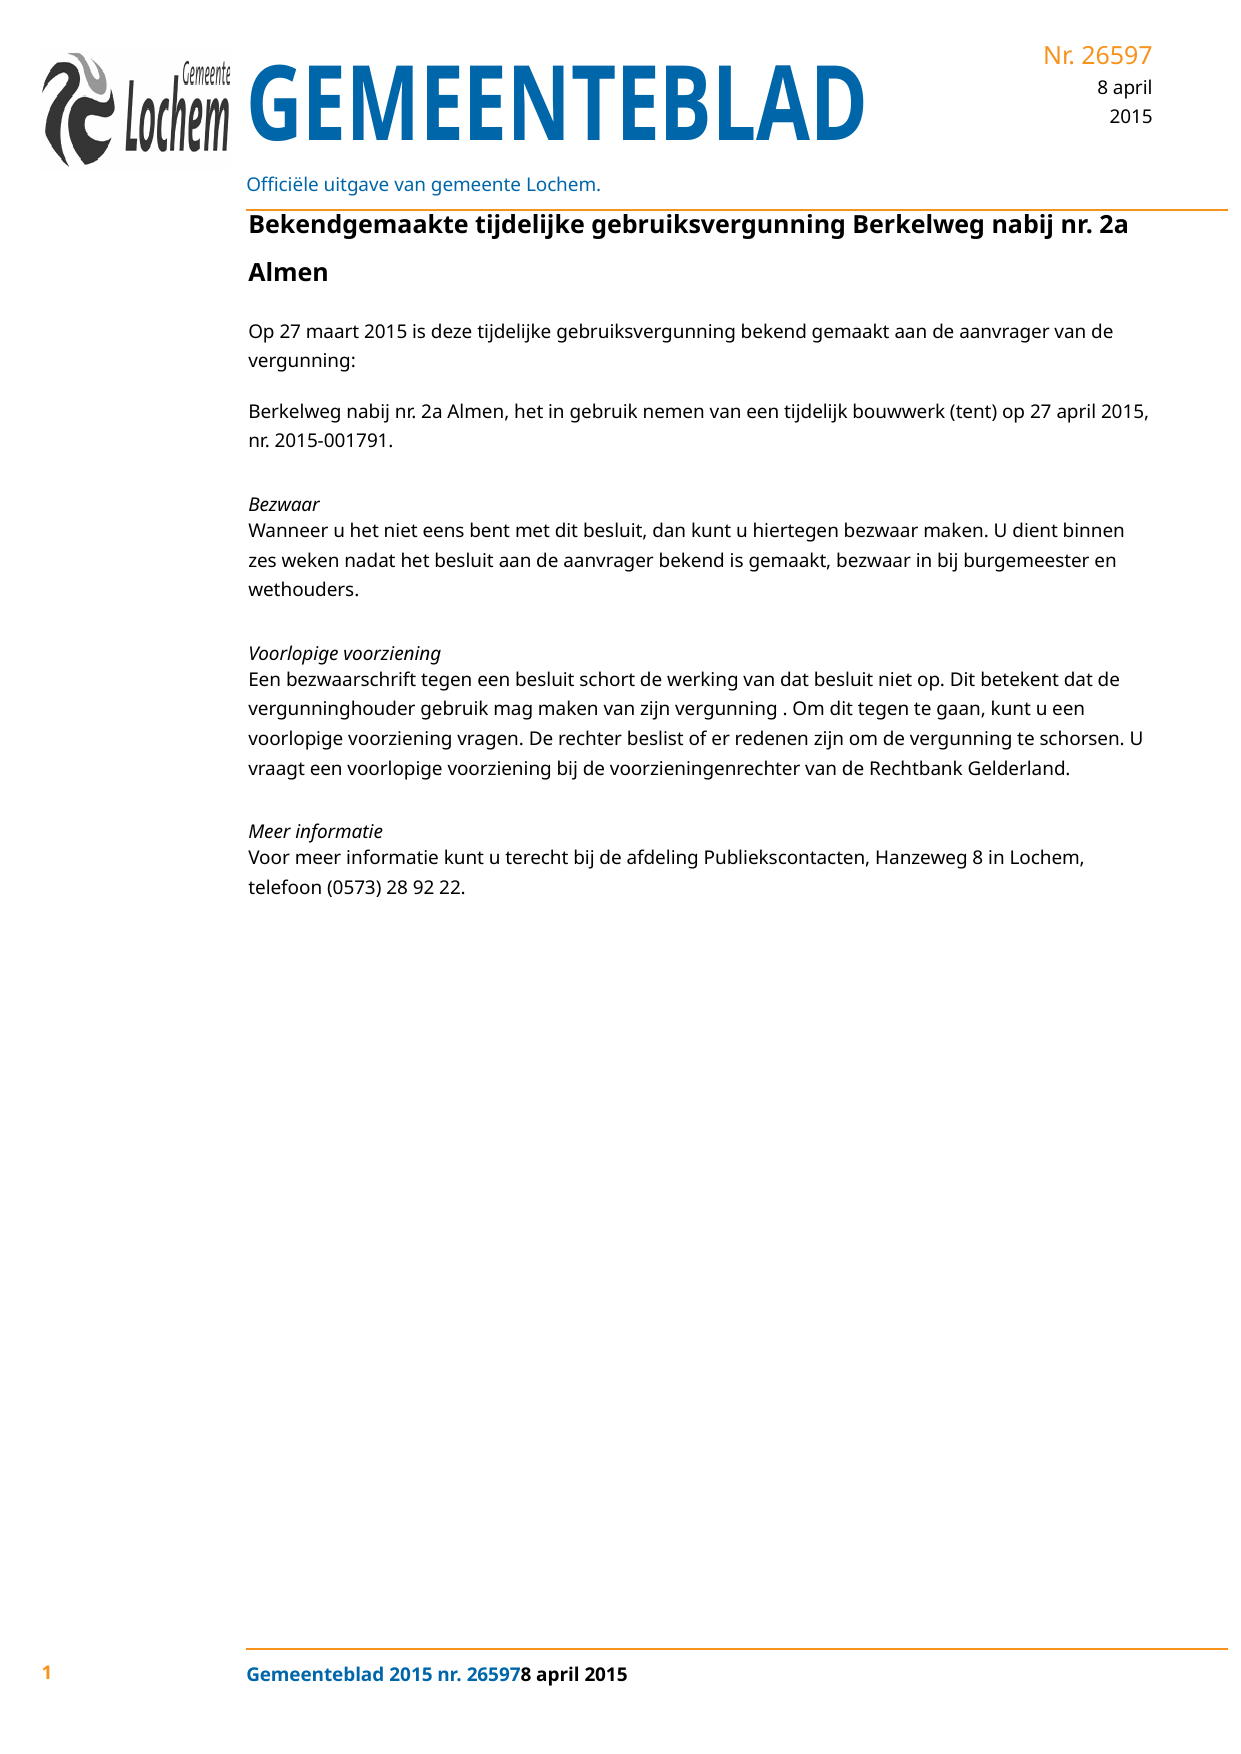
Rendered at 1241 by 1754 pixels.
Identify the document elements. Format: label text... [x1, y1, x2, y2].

picture [41, 47, 231, 172]
text Meer informatie [248, 819, 1152, 844]
text Een bezwaarschrift tegen een besluit schort de werking van dat besluit niet op. Dit betekent dat de vergunninghouder gebruik mag maken van zijn vergunning . Om dit tegen te gaan, kunt u een voorlopige voorziening vragen. De rechter beslist of er redenen zijn om de vergunning te schorsen. U vraagt een voorlopige voorziening bij de voorzieningenrechter van de Rechtbank Gelderland. [248, 666, 1152, 781]
text Berkelweg nabij nr. 2a Almen, het in gebruik nemen van een tijdelijk bouwwerk (tent) op 27 april 2015, nr. 2015-001791. [248, 398, 1152, 453]
text Voor meer informatie kunt u terecht bij de afdeling Publiekscontacten, Hanzeweg 8 in Lochem, telefoon (0573) 28 92 22. [248, 844, 1152, 900]
text Bekendgemaakte tijdelijke gebruiksvergunning Berkelweg nabij nr. 2a Almen [248, 211, 1152, 288]
text Bezwaar [248, 491, 1152, 517]
text Wanneer u het niet eens bent met dit besluit, dan kunt u hiertegen bezwaar maken. U dient binnen zes weken nadat het besluit aan de aanvrager bekend is gemaakt, bezwaar in bij burgemeester en wethouders. [248, 517, 1152, 602]
text Op 27 maart 2015 is deze tijdelijke gebruiksvergunning bekend gemaakt aan de aanvrager van de vergunning: [248, 318, 1152, 373]
text Voorlopige voorziening [248, 640, 1152, 666]
